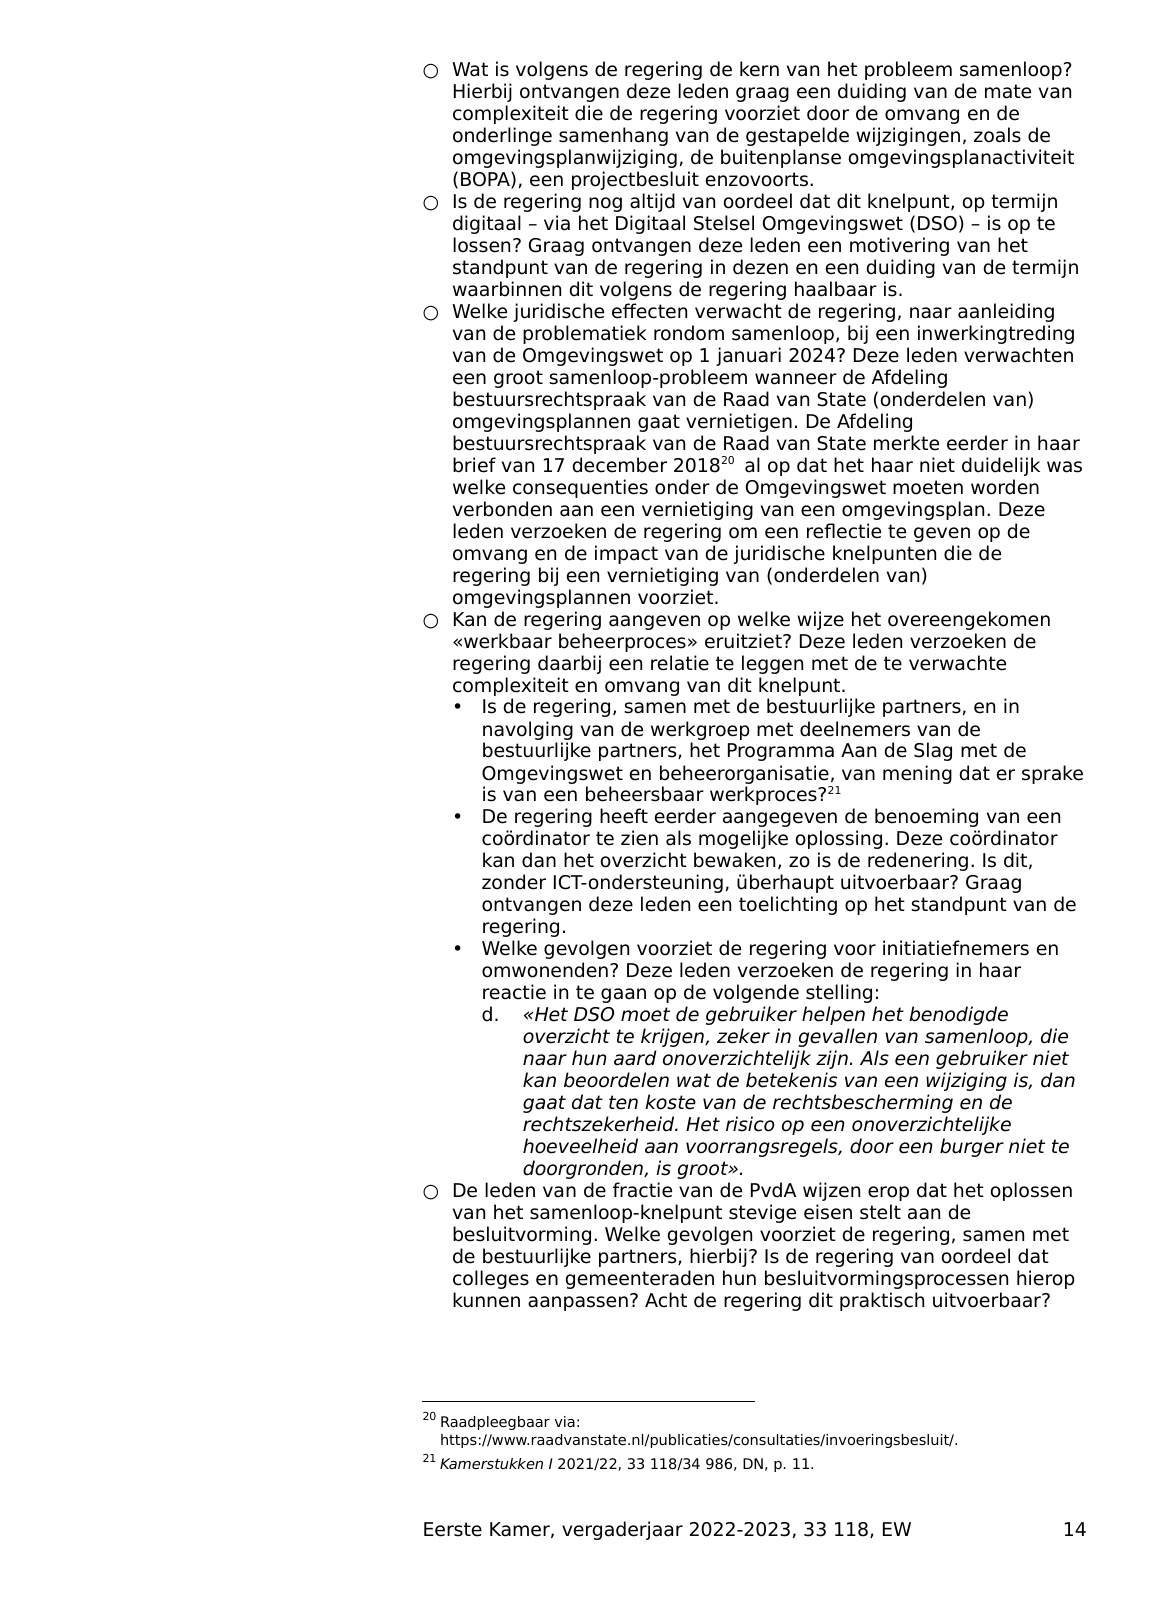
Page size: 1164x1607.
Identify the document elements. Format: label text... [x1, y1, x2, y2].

text ○ Is de regering nog altijd van oordeel dat dit knelpunt, op termijn digitaal – via het Digitaal Stelsel Omgevingswet (DSO) – is op te lossen? Graag ontvangen deze leden een motivering van het standpunt van de regering in dezen en een duiding van de termijn waarbinnen dit volgens de regering haalbaar is. [422, 191, 1087, 301]
text Raadpleegbaar via: https://www.raadvanstate.nl/publicaties/consultaties/invoeringsbesluit/. [422, 1410, 1087, 1449]
text ○ Welke juridische effecten verwacht de regering, naar aanleiding van de problematiek rondom samenloop, bij een inwerkingtreding van de Omgevingswet op 1 januari 2024? Deze leden verwachten een groot samenloop-probleem wanneer de Afdeling bestuursrechtspraak van de Raad van State (onderdelen van) omgevingsplannen gaat vernietigen. De Afdeling bestuursrechtspraak van de Raad van State merkte eerder in haar brief van 17 december 2018 al op dat het haar niet duidelijk was welke consequenties onder de Omgevingswet moeten worden verbonden aan een vernietiging van een omgevingsplan. Deze leden verzoeken de regering om een reflectie te geven op de omvang en de impact van de juridische knelpunten die de regering bij een vernietiging van (onderdelen van) omgevingsplannen voorziet. [422, 301, 1087, 608]
text • De regering heeft eerder aangegeven de benoeming van een coördinator te zien als mogelijke oplossing. Deze coördinator kan dan het overzicht bewaken, zo is de redenering. Is dit, zonder ICT-ondersteuning, überhaupt uitvoerbaar? Graag ontvangen deze leden een toelichting op het standpunt van de regering. [452, 806, 1087, 938]
text ○ Wat is volgens de regering de kern van het probleem samenloop? Hierbij ontvangen deze leden graag een duiding van de mate van complexiteit die de regering voorziet door de omvang en de onderlinge samenhang van de gestapelde wijzigingen, zoals de omgevingsplanwijziging, de buitenplanse omgevingsplanactiviteit (BOPA), een projectbesluit enzovoorts. [422, 59, 1087, 191]
text Kamerstukken I 2021/22, 33 118/34 986, DN, p. 11. [422, 1452, 1087, 1474]
text ○ De leden van de fractie van de PvdA wijzen erop dat het oplossen van het samenloop-knelpunt stevige eisen stelt aan de besluitvorming. Welke gevolgen voorziet de regering, samen met de bestuurlijke partners, hierbij? Is de regering van oordeel dat colleges en gemeenteraden hun besluitvormingsprocessen hierop kunnen aanpassen? Acht de regering dit praktisch uitvoerbaar? [422, 1180, 1087, 1312]
text ○ Kan de regering aangeven op welke wijze het overeengekomen «werkbaar beheerproces» eruitziet? Deze leden verzoeken de regering daarbij een relatie te leggen met de te verwachte complexiteit en omvang van dit knelpunt. [422, 608, 1087, 696]
text • Is de regering, samen met de bestuurlijke partners, en in navolging van de werkgroep met deelnemers van de bestuurlijke partners, het Programma Aan de Slag met de Omgevingswet en beheerorganisatie, van mening dat er sprake is van een beheersbaar werkproces? [452, 696, 1087, 806]
text d. «Het DSO moet de gebruiker helpen het benodigde overzicht te krijgen, zeker in gevallen van samenloop, die naar hun aard onoverzichtelijk zijn. Als een gebruiker niet kan beoordelen wat de betekenis van een wijziging is, dan gaat dat ten koste van de rechtsbescherming en de rechtszekerheid. Het risico op een onoverzichtelijke hoeveelheid aan voorrangsregels, door een burger niet te doorgronden, is groot». [481, 1004, 1087, 1180]
text • Welke gevolgen voorziet de regering voor initiatiefnemers en omwonenden? Deze leden verzoeken de regering in haar reactie in te gaan op de volgende stelling: [452, 938, 1087, 1004]
